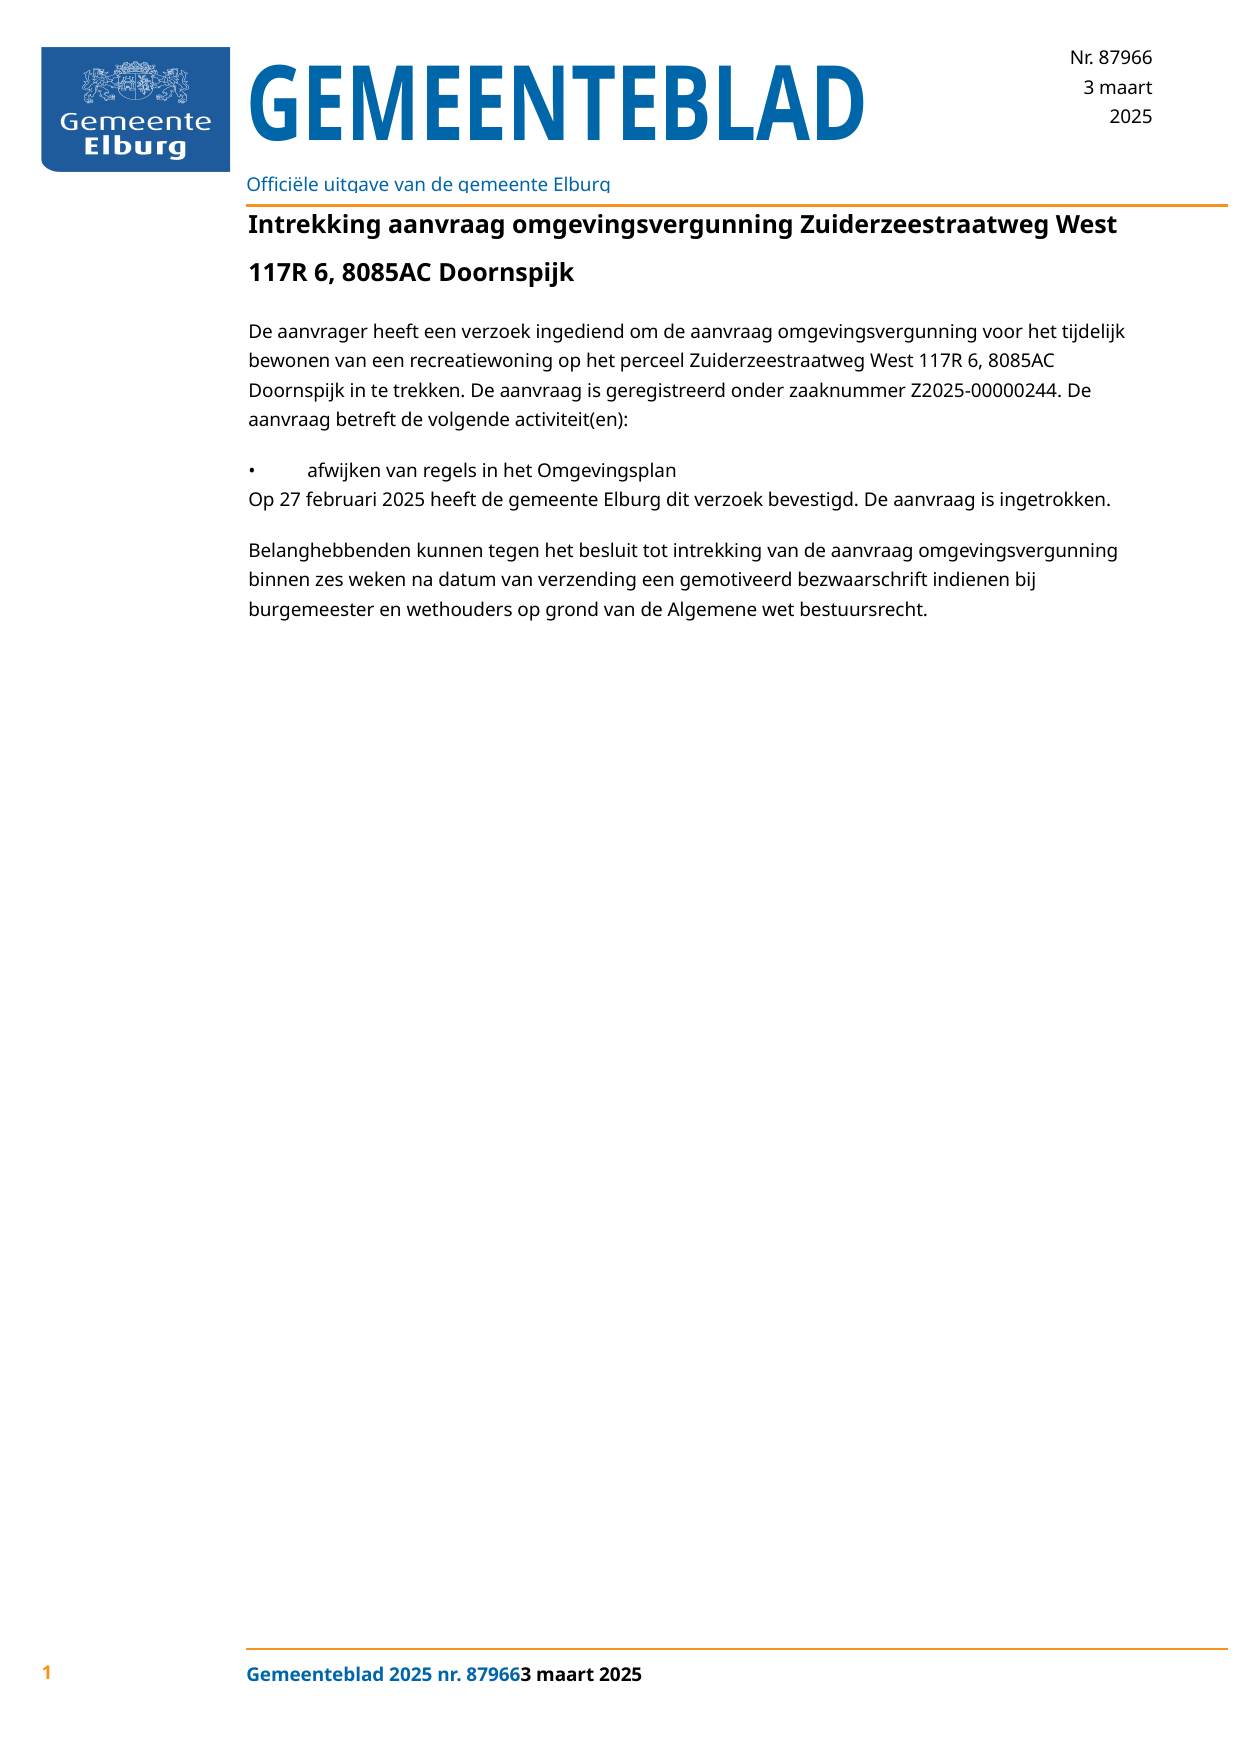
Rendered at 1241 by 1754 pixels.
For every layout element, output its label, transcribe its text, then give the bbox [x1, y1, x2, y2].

text De aanvrager heeft een verzoek ingediend om de aanvraag omgevingsvergunning voor het tijdelijk bewonen van een recreatiewoning op het perceel Zuiderzeestraatweg West 117R 6, 8085AC Doornspijk in te trekken. De aanvraag is geregistreerd onder zaaknummer Z2025-00000244. De aanvraag betreft de volgende activiteit(en): [248, 318, 1152, 432]
text Intrekking aanvraag omgevingsvergunning Zuiderzeestraatweg West 117R 6, 8085AC Doornspijk [248, 207, 1152, 288]
text Op 27 februari 2025 heeft de gemeente Elburg dit verzoek bevestigd. De aanvraag is ingetrokken. [248, 487, 1152, 512]
list afwijken van regels in het Omgevingsplan [248, 457, 1152, 483]
picture [41, 47, 231, 172]
text Belanghebbenden kunnen tegen het besluit tot intrekking van de aanvraag omgevingsvergunning binnen zes weken na datum van verzending een gemotiveerd bezwaarschrift indienen bij burgemeester en wethouders op grond van de Algemene wet bestuursrecht. [248, 537, 1152, 622]
